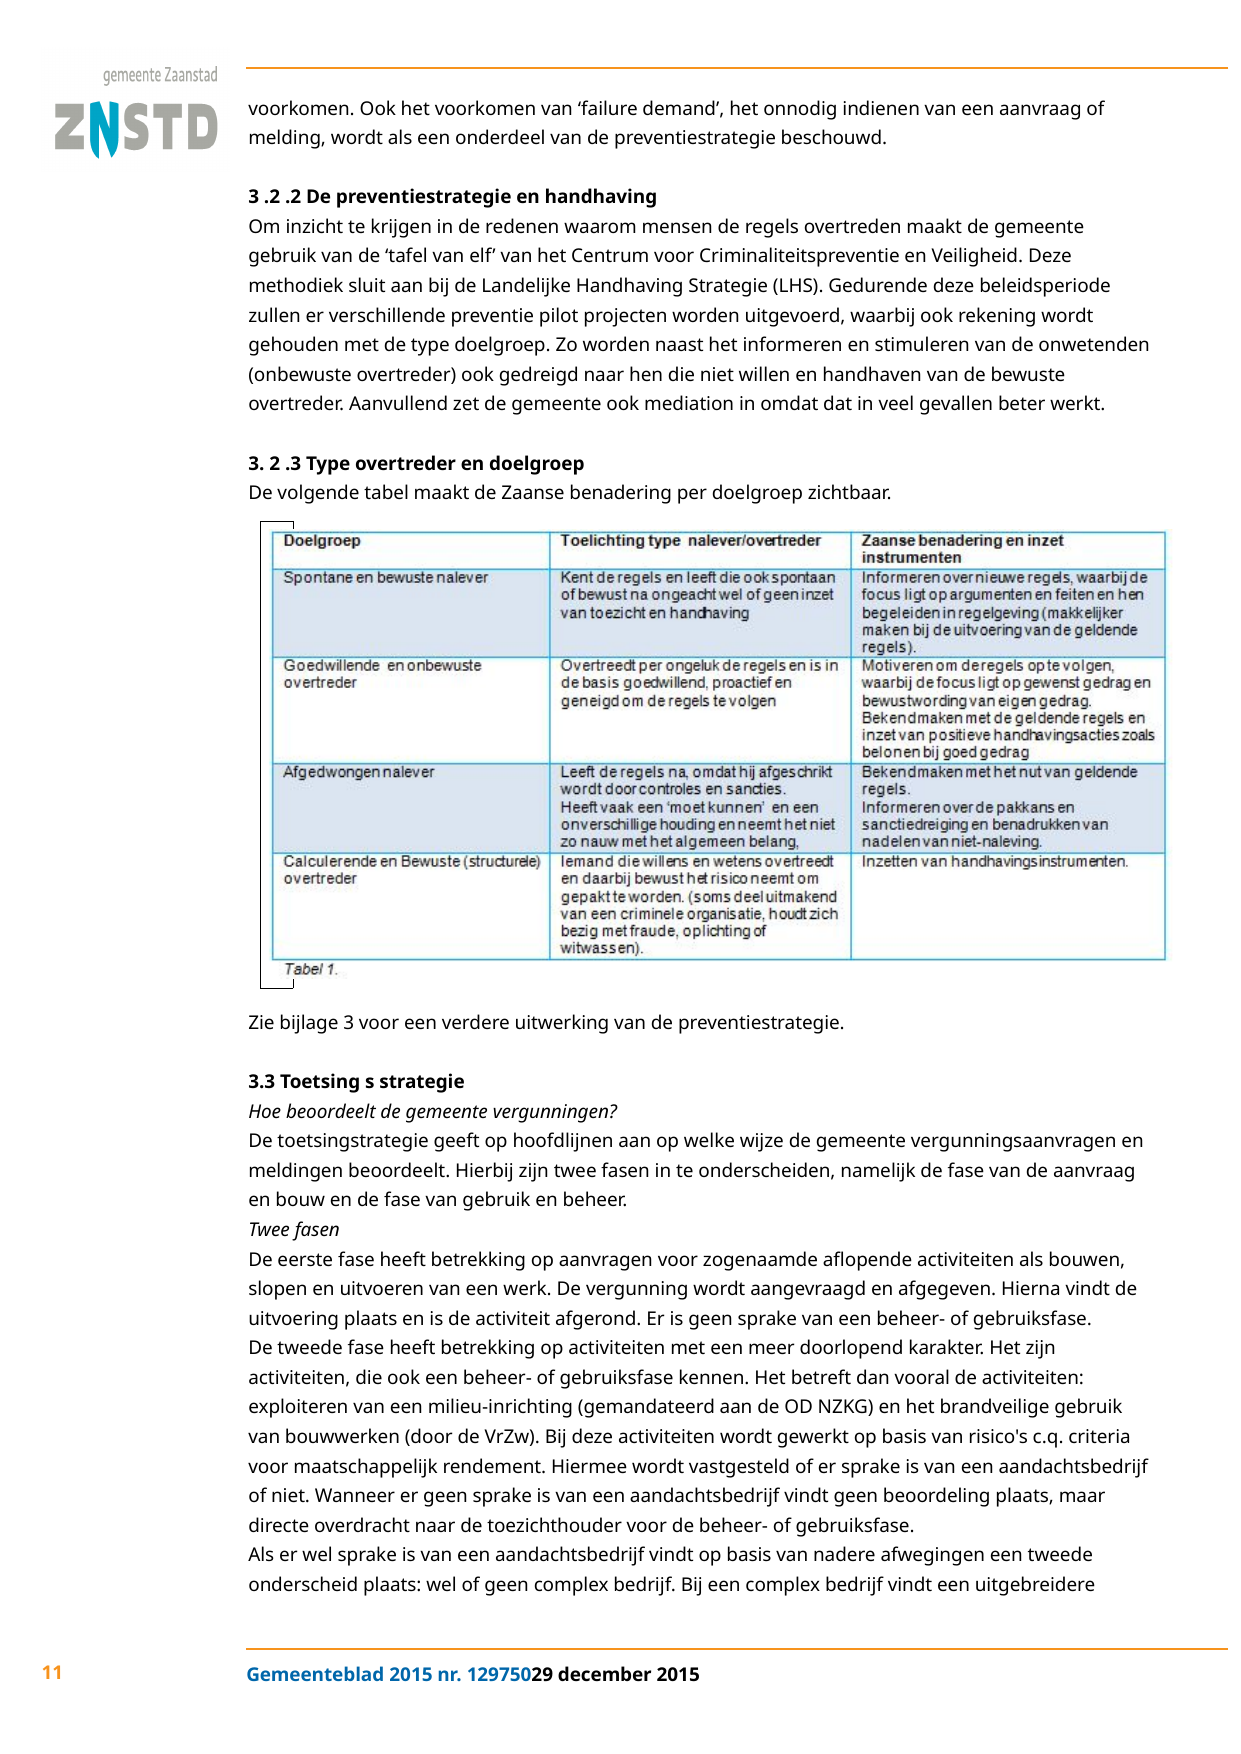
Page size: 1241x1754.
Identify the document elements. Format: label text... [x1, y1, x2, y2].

text Hoe beoordeelt de gemeente vergunningen? [248, 1098, 1152, 1123]
picture [41, 47, 231, 172]
text De toetsingstrategie geeft op hoofdlijnen aan op welke wijze de gemeente vergunningsaanvragen en meldingen beoordeelt. Hierbij zijn twee fasen in te onderscheiden, namelijk de fase van de aanvraag en bouw en de fase van gebruik en beheer. [248, 1127, 1152, 1212]
text 3.3 Toetsing s strategie [248, 1068, 1152, 1094]
picture [268, 529, 1173, 979]
text De tweede fase heeft betrekking op activiteiten met een meer doorlopend karakter. Het zijn activiteiten, die ook een beheer- of gebruiksfase kennen. Het betreft dan vooral de activiteiten: exploiteren van een milieu-inrichting (gemandateerd aan de OD NZKG) en het brandveilige gebruik van bouwwerken (door de VrZw). Bij deze activiteiten wordt gewerkt op basis van risico's c.q. criteria voor maatschappelijk rendement. Hiermee wordt vastgesteld of er sprake is van een aandachtsbedrijf of niet. Wanneer er geen sprake is van een aandachtsbedrijf vindt geen beoordeling plaats, maar directe overdracht naar de toezichthouder voor de beheer- of gebruiksfase. [248, 1334, 1152, 1538]
text voorkomen. Ook het voorkomen van ‘failure demand’, het onnodig indienen van een aanvraag of melding, wordt als een onderdeel van de preventiestrategie beschouwd. [248, 95, 1152, 150]
text De eerste fase heeft betrekking op aanvragen voor zogenaamde aflopende activiteiten als bouwen, slopen en uitvoeren van een werk. De vergunning wordt aangevraagd en afgegeven. Hierna vindt de uitvoering plaats en is de activiteit afgerond. Er is geen sprake van een beheer- of gebruiksfase. [248, 1246, 1152, 1331]
text 3. 2 .3 Type overtreder en doelgroep [248, 450, 1152, 476]
text Twee fasen [248, 1216, 1152, 1242]
text Om inzicht te krijgen in de redenen waarom mensen de regels overtreden maakt de gemeente gebruik van de ‘tafel van elf’ van het Centrum voor Criminaliteitspreventie en Veiligheid. Deze methodiek sluit aan bij de Landelijke Handhaving Strategie (LHS). Gedurende deze beleidsperiode zullen er verschillende preventie pilot projecten worden uitgevoerd, waarbij ook rekening wordt gehouden met de type doelgroep. Zo worden naast het informeren en stimuleren van de onwetenden (onbewuste overtreder) ook gedreigd naar hen die niet willen en handhaven van de bewuste overtreder. Aanvullend zet de gemeente ook mediation in omdat dat in veel gevallen beter werkt. [248, 213, 1152, 416]
text De volgende tabel maakt de Zaanse benadering per doelgroep zichtbaar. [248, 479, 1152, 505]
text Zie bijlage 3 voor een verdere uitwerking van de preventiestrategie. [248, 1009, 1152, 1035]
text Als er wel sprake is van een aandachtsbedrijf vindt op basis van nadere afwegingen een tweede onderscheid plaats: wel of geen complex bedrijf. Bij een complex bedrijf vindt een uitgebreidere [248, 1542, 1152, 1597]
text 3 .2 .2 De preventiestrategie en handhaving [248, 183, 1152, 209]
